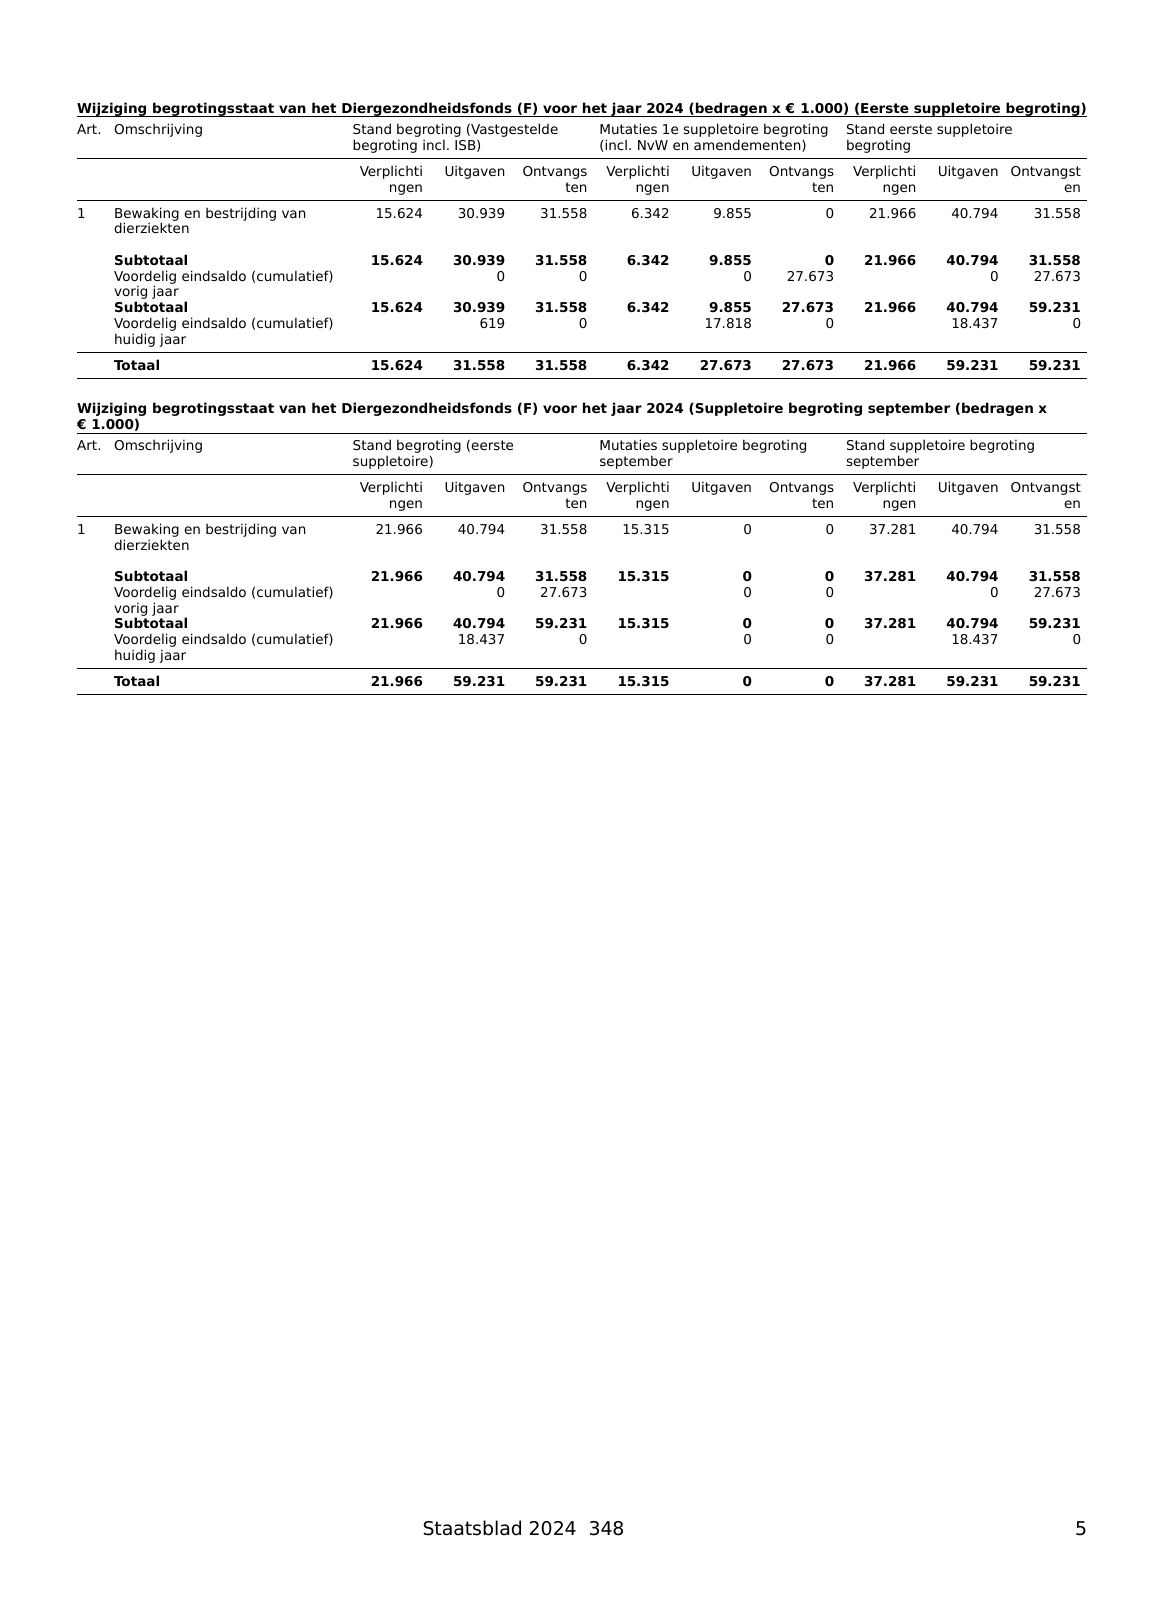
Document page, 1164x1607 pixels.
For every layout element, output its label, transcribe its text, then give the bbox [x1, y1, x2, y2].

table_cell [758, 553, 840, 569]
table_cell 0 [758, 253, 840, 268]
table_cell Mutaties 1e suppletoire begroting (incl. NvW en amendementen) [593, 117, 840, 158]
table_cell 40.794 [429, 616, 511, 632]
table_cell Voordelig eindsaldo (cumulatief) huidig jaar [108, 632, 346, 668]
table_cell Ontvangsten [1004, 475, 1087, 516]
table_cell 31.558 [429, 353, 511, 378]
table_cell [675, 237, 758, 253]
table_cell [77, 316, 108, 352]
table_cell 0 [758, 616, 840, 632]
table_cell 15.624 [346, 253, 429, 268]
table_cell 59.231 [1004, 616, 1087, 632]
table_cell Stand suppletoire begroting september [840, 434, 1087, 474]
table_cell [346, 316, 429, 352]
table_cell 31.558 [511, 517, 593, 553]
table_cell Omschrijving [108, 117, 346, 158]
table_header Wijziging begrotingsstaat van het Diergezondheidsfonds (F) voor het jaar 2024 (bedragen x € 1.000) (Eerste suppletoire begroting) [77, 100, 1087, 116]
table_cell 6.342 [593, 353, 675, 378]
table_cell 0 [1004, 632, 1087, 668]
table_cell 9.855 [675, 300, 758, 316]
table_cell 15.315 [593, 569, 675, 585]
table_cell 0 [922, 585, 1004, 616]
table_cell Voordelig eindsaldo (cumulatief) vorig jaar [108, 269, 346, 300]
table_cell 59.231 [429, 669, 511, 694]
table_cell 15.624 [346, 201, 429, 237]
table_cell [840, 237, 922, 253]
table_cell 21.966 [840, 201, 922, 237]
table_cell 30.939 [429, 201, 511, 237]
table_cell Uitgaven [675, 159, 758, 200]
table_cell 27.673 [758, 269, 840, 300]
table_cell Subtotaal [108, 569, 346, 585]
table_cell [346, 585, 429, 616]
table_cell 31.558 [1004, 201, 1087, 237]
table_cell Mutaties suppletoire begroting september [593, 434, 840, 474]
table_cell 0 [758, 569, 840, 585]
table_cell 0 [511, 632, 593, 668]
table_cell [1004, 237, 1087, 253]
table_cell Verplichtingen [593, 159, 675, 200]
table_cell [77, 475, 108, 516]
table_cell 30.939 [429, 253, 511, 268]
table_cell 31.558 [1004, 517, 1087, 553]
table_cell [108, 553, 346, 569]
table_cell 59.231 [1004, 353, 1087, 378]
table_cell 27.673 [1004, 585, 1087, 616]
table_cell Uitgaven [429, 159, 511, 200]
table_cell 0 [758, 585, 840, 616]
table_cell 40.794 [429, 517, 511, 553]
table_cell 27.673 [675, 353, 758, 378]
table_header Wijziging begrotingsstaat van het Diergezondheidsfonds (F) voor het jaar 2024 (Suppletoire begroting september (bedragen x € 1.000) [77, 401, 1087, 432]
table_cell [346, 632, 429, 668]
table_cell Ontvangsten [758, 159, 840, 200]
table_cell 0 [922, 269, 1004, 300]
table_cell [77, 237, 108, 253]
table_cell 21.966 [840, 353, 922, 378]
table_cell 27.673 [758, 300, 840, 316]
table_cell Stand eerste suppletoire begroting [840, 117, 1087, 158]
table_cell 59.231 [1004, 669, 1087, 694]
table_cell Uitgaven [675, 475, 758, 516]
table_cell 0 [758, 201, 840, 237]
table_cell 30.939 [429, 300, 511, 316]
table_cell [429, 553, 511, 569]
table_cell Uitgaven [922, 159, 1004, 200]
table_cell 27.673 [1004, 269, 1087, 300]
table_cell [922, 553, 1004, 569]
table_cell 619 [429, 316, 511, 352]
table_cell 6.342 [593, 253, 675, 268]
table_cell 0 [675, 517, 758, 553]
table_cell [77, 585, 108, 616]
table_cell Voordelig eindsaldo (cumulatief) huidig jaar [108, 316, 346, 352]
table_cell 37.281 [840, 517, 922, 553]
table_cell [108, 237, 346, 253]
table_cell [77, 300, 108, 316]
table_cell Ontvangsten [511, 475, 593, 516]
table_cell 31.558 [511, 201, 593, 237]
table_cell 17.818 [675, 316, 758, 352]
table_cell 27.673 [511, 585, 593, 616]
table_cell 27.673 [758, 353, 840, 378]
table_cell Ontvangsten [511, 159, 593, 200]
table_cell 15.315 [593, 669, 675, 694]
table_cell Verplichtingen [593, 475, 675, 516]
table_cell 40.794 [922, 517, 1004, 553]
table_cell [511, 553, 593, 569]
table_cell [1004, 553, 1087, 569]
table_cell 9.855 [675, 253, 758, 268]
table_cell Subtotaal [108, 300, 346, 316]
table_cell [922, 237, 1004, 253]
table_cell Bewaking en bestrijding van dierziekten [108, 201, 346, 237]
table_cell 21.966 [346, 517, 429, 553]
table_cell Subtotaal [108, 616, 346, 632]
table_cell 31.558 [511, 569, 593, 585]
table_cell 6.342 [593, 300, 675, 316]
table_cell 0 [429, 585, 511, 616]
table_cell Voordelig eindsaldo (cumulatief) vorig jaar [108, 585, 346, 616]
table_cell [593, 269, 675, 300]
table_cell [77, 569, 108, 585]
table_cell 59.231 [1004, 300, 1087, 316]
table_cell [840, 632, 922, 668]
table_cell [840, 553, 922, 569]
table_cell Totaal [108, 669, 346, 694]
table_cell Stand begroting (eerste suppletoire) [346, 434, 593, 474]
table_cell 40.794 [922, 253, 1004, 268]
table_cell 21.966 [346, 669, 429, 694]
table_cell [77, 632, 108, 668]
table_cell [840, 585, 922, 616]
table_cell 6.342 [593, 201, 675, 237]
table_cell [77, 553, 108, 569]
table_cell 21.966 [346, 569, 429, 585]
table_cell 40.794 [922, 300, 1004, 316]
table_cell [429, 237, 511, 253]
table_cell 18.437 [429, 632, 511, 668]
table_cell 59.231 [511, 669, 593, 694]
table_cell [593, 316, 675, 352]
table_cell 0 [758, 669, 840, 694]
table_cell [77, 159, 108, 200]
table_cell [593, 553, 675, 569]
table_cell [511, 237, 593, 253]
table_cell [346, 269, 429, 300]
table_cell 0 [675, 669, 758, 694]
table_cell [675, 553, 758, 569]
table_cell 31.558 [511, 300, 593, 316]
table_cell Stand begroting (Vastgestelde begroting incl. ISB) [346, 117, 593, 158]
table_cell Verplichtingen [840, 475, 922, 516]
table_cell Verplichtingen [840, 159, 922, 200]
table_cell 40.794 [429, 569, 511, 585]
table_cell Art. [77, 117, 108, 158]
table_cell 0 [675, 269, 758, 300]
table_cell 37.281 [840, 569, 922, 585]
table_cell 15.624 [346, 300, 429, 316]
table_cell [346, 237, 429, 253]
table_cell Bewaking en bestrijding van dierziekten [108, 517, 346, 553]
table_cell [840, 269, 922, 300]
table_cell [77, 669, 108, 694]
table_cell [593, 632, 675, 668]
table_cell [840, 316, 922, 352]
table_cell 40.794 [922, 616, 1004, 632]
table_cell 0 [511, 269, 593, 300]
table_cell 37.281 [840, 616, 922, 632]
table_cell 21.966 [840, 253, 922, 268]
table_cell [758, 237, 840, 253]
table_cell 0 [675, 569, 758, 585]
table_cell 0 [758, 632, 840, 668]
table_cell 15.315 [593, 517, 675, 553]
table_cell 18.437 [922, 632, 1004, 668]
table_cell 9.855 [675, 201, 758, 237]
table_cell 31.558 [1004, 253, 1087, 268]
table_cell 1 [77, 201, 108, 237]
table_cell 15.315 [593, 616, 675, 632]
table_cell [593, 237, 675, 253]
table_cell 0 [675, 632, 758, 668]
table_cell 0 [675, 616, 758, 632]
table_cell Ontvangsten [1004, 159, 1087, 200]
table_cell [77, 616, 108, 632]
table_cell [77, 353, 108, 378]
table_cell Art. [77, 434, 108, 474]
table_cell 18.437 [922, 316, 1004, 352]
table_cell 15.624 [346, 353, 429, 378]
table_cell 59.231 [922, 669, 1004, 694]
table_cell [77, 253, 108, 268]
table_cell 0 [1004, 316, 1087, 352]
table_cell Uitgaven [922, 475, 1004, 516]
table_cell Totaal [108, 353, 346, 378]
table_cell 0 [429, 269, 511, 300]
table_cell [346, 553, 429, 569]
table_cell 21.966 [346, 616, 429, 632]
table_cell 59.231 [511, 616, 593, 632]
table_cell 0 [675, 585, 758, 616]
table_cell [593, 585, 675, 616]
table_cell 0 [758, 517, 840, 553]
table_cell [77, 269, 108, 300]
table_cell 0 [511, 316, 593, 352]
table_cell 40.794 [922, 201, 1004, 237]
table_cell 31.558 [511, 353, 593, 378]
table_cell Uitgaven [429, 475, 511, 516]
table_cell [108, 159, 346, 200]
table_cell 31.558 [511, 253, 593, 268]
table_cell 1 [77, 517, 108, 553]
table_cell Verplichtingen [346, 159, 429, 200]
table_cell Verplichtingen [346, 475, 429, 516]
table_cell 31.558 [1004, 569, 1087, 585]
table_cell [108, 475, 346, 516]
table_cell 40.794 [922, 569, 1004, 585]
table_cell Subtotaal [108, 253, 346, 268]
table_cell 0 [758, 316, 840, 352]
table_cell 21.966 [840, 300, 922, 316]
table_cell Ontvangsten [758, 475, 840, 516]
table_cell 37.281 [840, 669, 922, 694]
table_cell Omschrijving [108, 434, 346, 474]
table_cell 59.231 [922, 353, 1004, 378]
